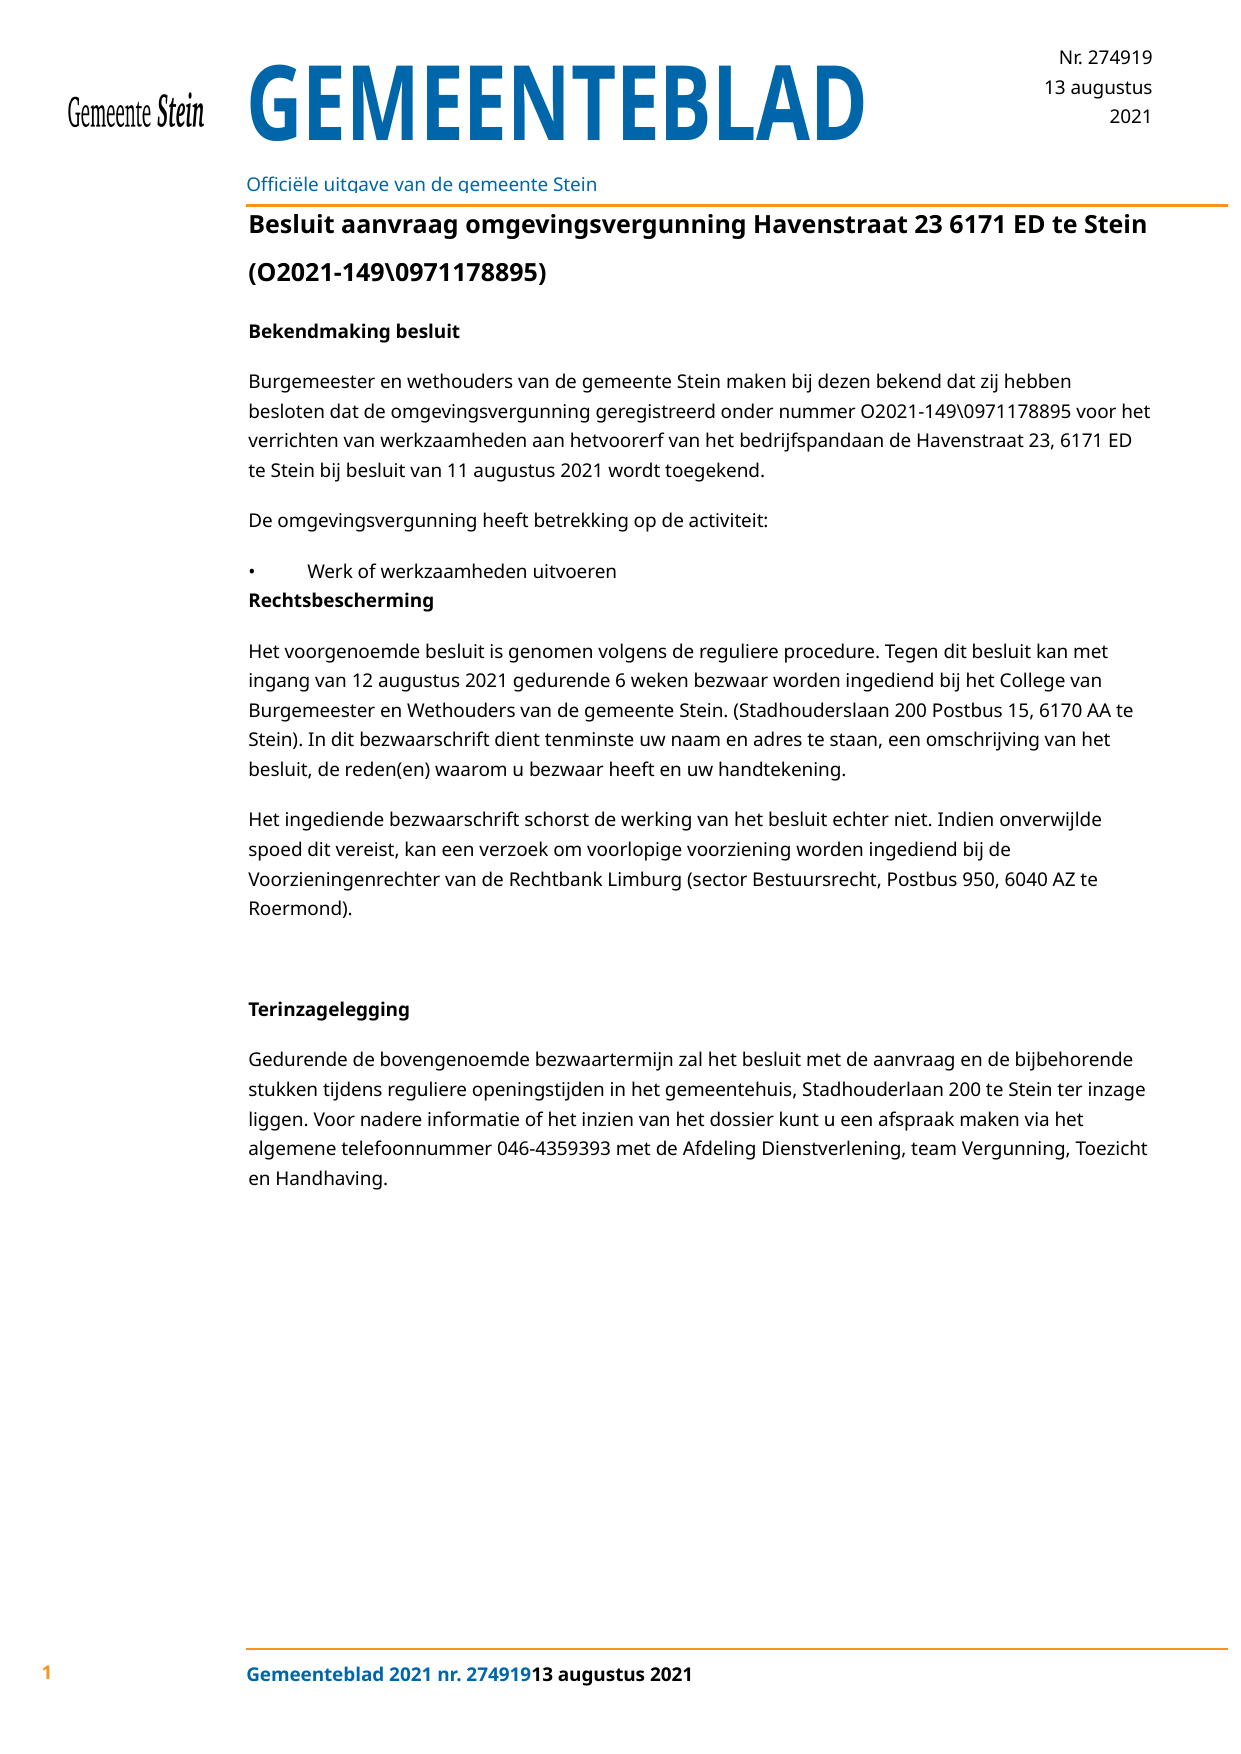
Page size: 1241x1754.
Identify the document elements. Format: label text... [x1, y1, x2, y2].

picture [41, 47, 231, 172]
list Werk of werkzaamheden uitvoeren [248, 558, 1152, 584]
text Het voorgenoemde besluit is genomen volgens de reguliere procedure. Tegen dit besluit kan met ingang van 12 augustus 2021 gedurende 6 weken bezwaar worden ingediend bij het College van Burgemeester en Wethouders van de gemeente Stein. (Stadhouderslaan 200 Postbus 15, 6170 AA te Stein). In dit bezwaarschrift dient tenminste uw naam en adres te staan, een omschrijving van het besluit, de reden(en) waarom u bezwaar heeft en uw handtekening. [248, 638, 1152, 782]
text Het ingediende bezwaarschrift schorst de werking van het besluit echter niet. Indien onverwijlde spoed dit vereist, kan een verzoek om voorlopige voorziening worden ingediend bij de Voorzieningenrechter van de Rechtbank Limburg (sector Bestuursrecht, Postbus 950, 6040 AZ te Roermond). [248, 807, 1152, 921]
text Burgemeester en wethouders van de gemeente Stein maken bij dezen bekend dat zij hebben besloten dat de omgevingsvergunning geregistreerd onder nummer O2021-149\0971178895 voor het verrichten van werkzaamheden aan hetvoorerf van het bedrijfspandaan de Havenstraat 23, 6171 ED te Stein bij besluit van 11 augustus 2021 wordt toegekend. [248, 368, 1152, 483]
text Besluit aanvraag omgevingsvergunning Havenstraat 23 6171 ED te Stein (O2021-149\0971178895) [248, 207, 1152, 288]
text Gedurende de bovengenoemde bezwaartermijn zal het besluit met de aanvraag en de bijbehorende stukken tijdens reguliere openingstijden in het gemeentehuis, Stadhouderlaan 200 te Stein ter inzage liggen. Voor nadere informatie of het inzien van het dossier kunt u een afspraak maken via het algemene telefoonnummer 046-4359393 met de Afdeling Dienstverlening, team Vergunning, Toezicht en Handhaving. [248, 1047, 1152, 1191]
text De omgevingsvergunning heeft betrekking op de activiteit: [248, 507, 1152, 533]
text Rechtsbescherming [248, 587, 1152, 613]
text Terinzagelegging [248, 996, 1152, 1022]
text Bekendmaking besluit [248, 318, 1152, 344]
